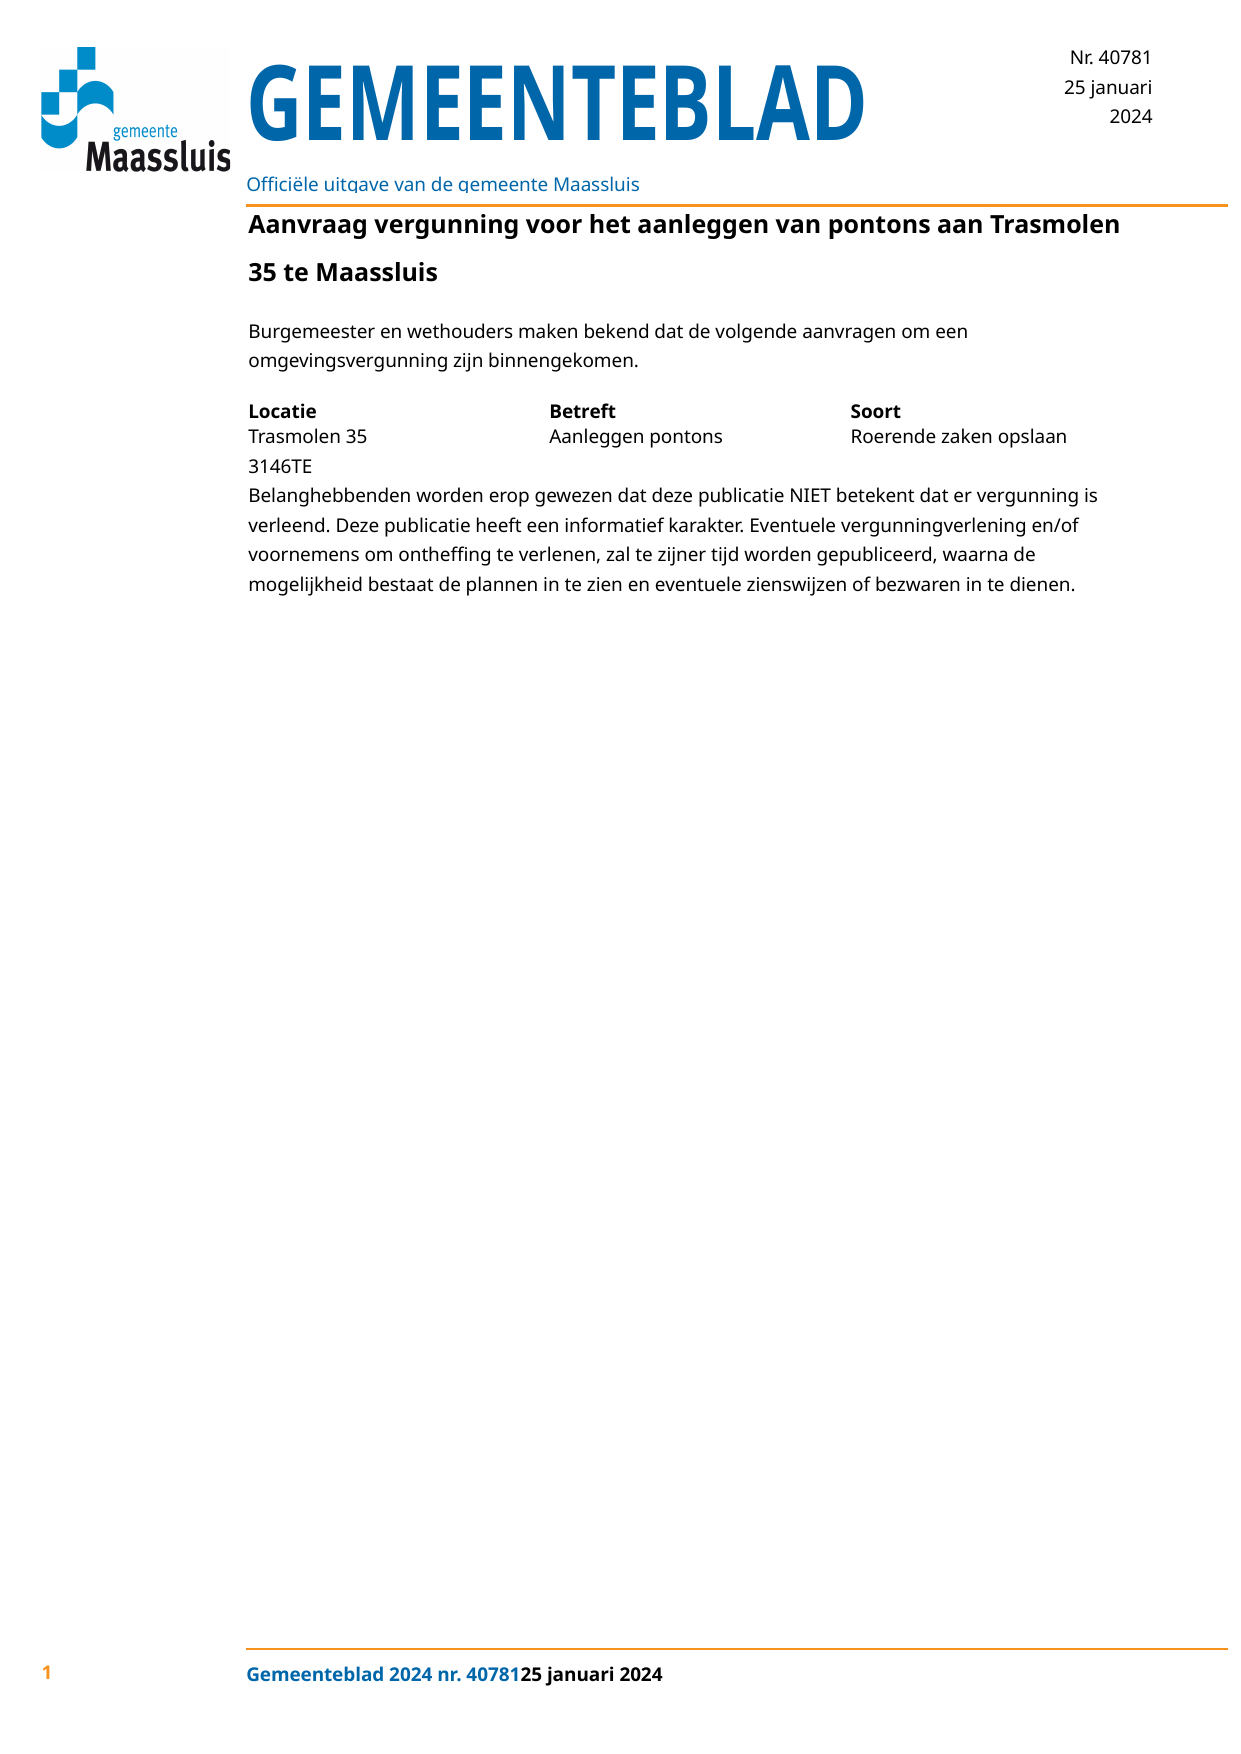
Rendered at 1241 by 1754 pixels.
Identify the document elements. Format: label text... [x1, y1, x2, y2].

picture [41, 47, 77, 92]
text Belanghebbenden worden erop gewezen dat deze publicatie NIET betekent dat er vergunning is verleend. Deze publicatie heeft een informatief karakter. Eventuele vergunningverlening en/of voornemens om ontheffing te verlenen, zal te zijner tijd worden gepubliceerd, waarna de mogelijkheid bestaat de plannen in te zien en eventuele zienswijzen of bezwaren in te dienen. [248, 482, 1152, 597]
table_cell Roerende zaken opslaan [850, 424, 1152, 479]
table_header Soort [850, 398, 1152, 424]
text Burgemeester en wethouders maken bekend dat de volgende aanvragen om een omgevingsvergunning zijn binnengekomen. [248, 318, 1152, 373]
table_header Betreft [549, 398, 850, 424]
table_cell Trasmolen 35 3146TE [248, 424, 549, 479]
table_header Locatie [248, 398, 549, 424]
table_cell Aanleggen pontons [549, 424, 850, 479]
text Aanvraag vergunning voor het aanleggen van pontons aan Trasmolen 35 te Maassluis [248, 207, 1152, 288]
picture [41, 47, 231, 172]
